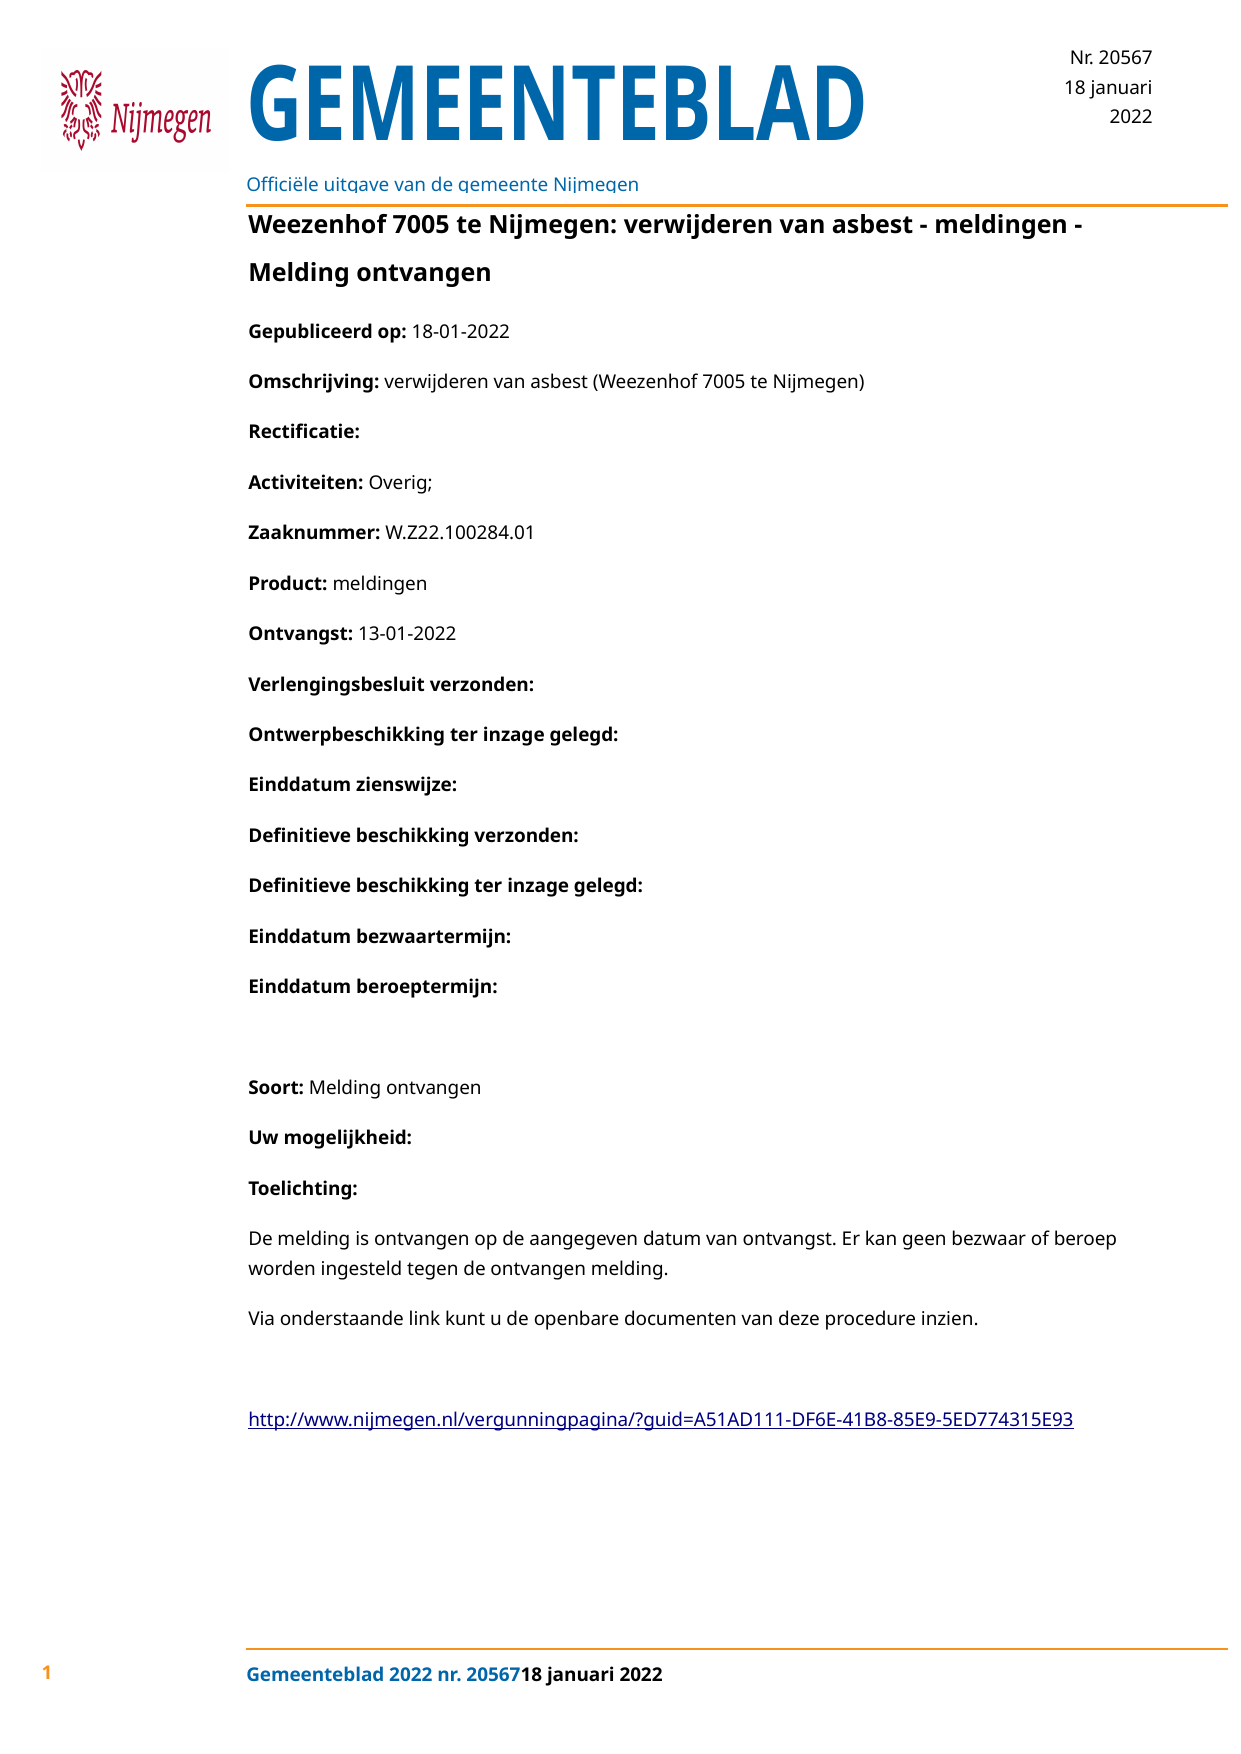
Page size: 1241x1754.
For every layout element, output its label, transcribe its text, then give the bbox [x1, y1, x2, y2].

text Verlengingsbesluit verzonden: [248, 671, 1152, 697]
text Ontvangst: 13-01-2022 [248, 620, 1152, 646]
text Einddatum bezwaartermijn: [248, 923, 1152, 949]
text Activiteiten: Overig; [248, 469, 1152, 495]
text Zaaknummer: W.Z22.100284.01 [248, 519, 1152, 545]
text http://www.nijmegen.nl/vergunningpagina/?guid=A51AD111-DF6E-41B8-85E9-5ED774315E93 [248, 1406, 1152, 1432]
text De melding is ontvangen op de aangegeven datum van ontvangst. Er kan geen bezwaar of beroep worden ingesteld tegen de ontvangen melding. [248, 1225, 1152, 1281]
text Definitieve beschikking verzonden: [248, 822, 1152, 848]
text Einddatum zienswijze: [248, 772, 1152, 797]
text Einddatum beroeptermijn: [248, 973, 1152, 999]
text Rectificatie: [248, 419, 1152, 444]
text Uw mogelijkheid: [248, 1124, 1152, 1150]
text Toelichting: [248, 1175, 1152, 1201]
text Gepubliceerd op: 18-01-2022 [248, 318, 1152, 344]
text Via onderstaande link kunt u de openbare documenten van deze procedure inzien. [248, 1305, 1152, 1331]
text Product: meldingen [248, 570, 1152, 596]
text Weezenhof 7005 te Nijmegen: verwijderen van asbest - meldingen - Melding ontvangen [248, 207, 1152, 288]
text Ontwerpbeschikking ter inzage gelegd: [248, 721, 1152, 747]
text Definitieve beschikking ter inzage gelegd: [248, 872, 1152, 898]
picture [41, 47, 231, 172]
text Soort: Melding ontvangen [248, 1074, 1152, 1100]
text Omschrijving: verwijderen van asbest (Weezenhof 7005 te Nijmegen) [248, 368, 1152, 394]
